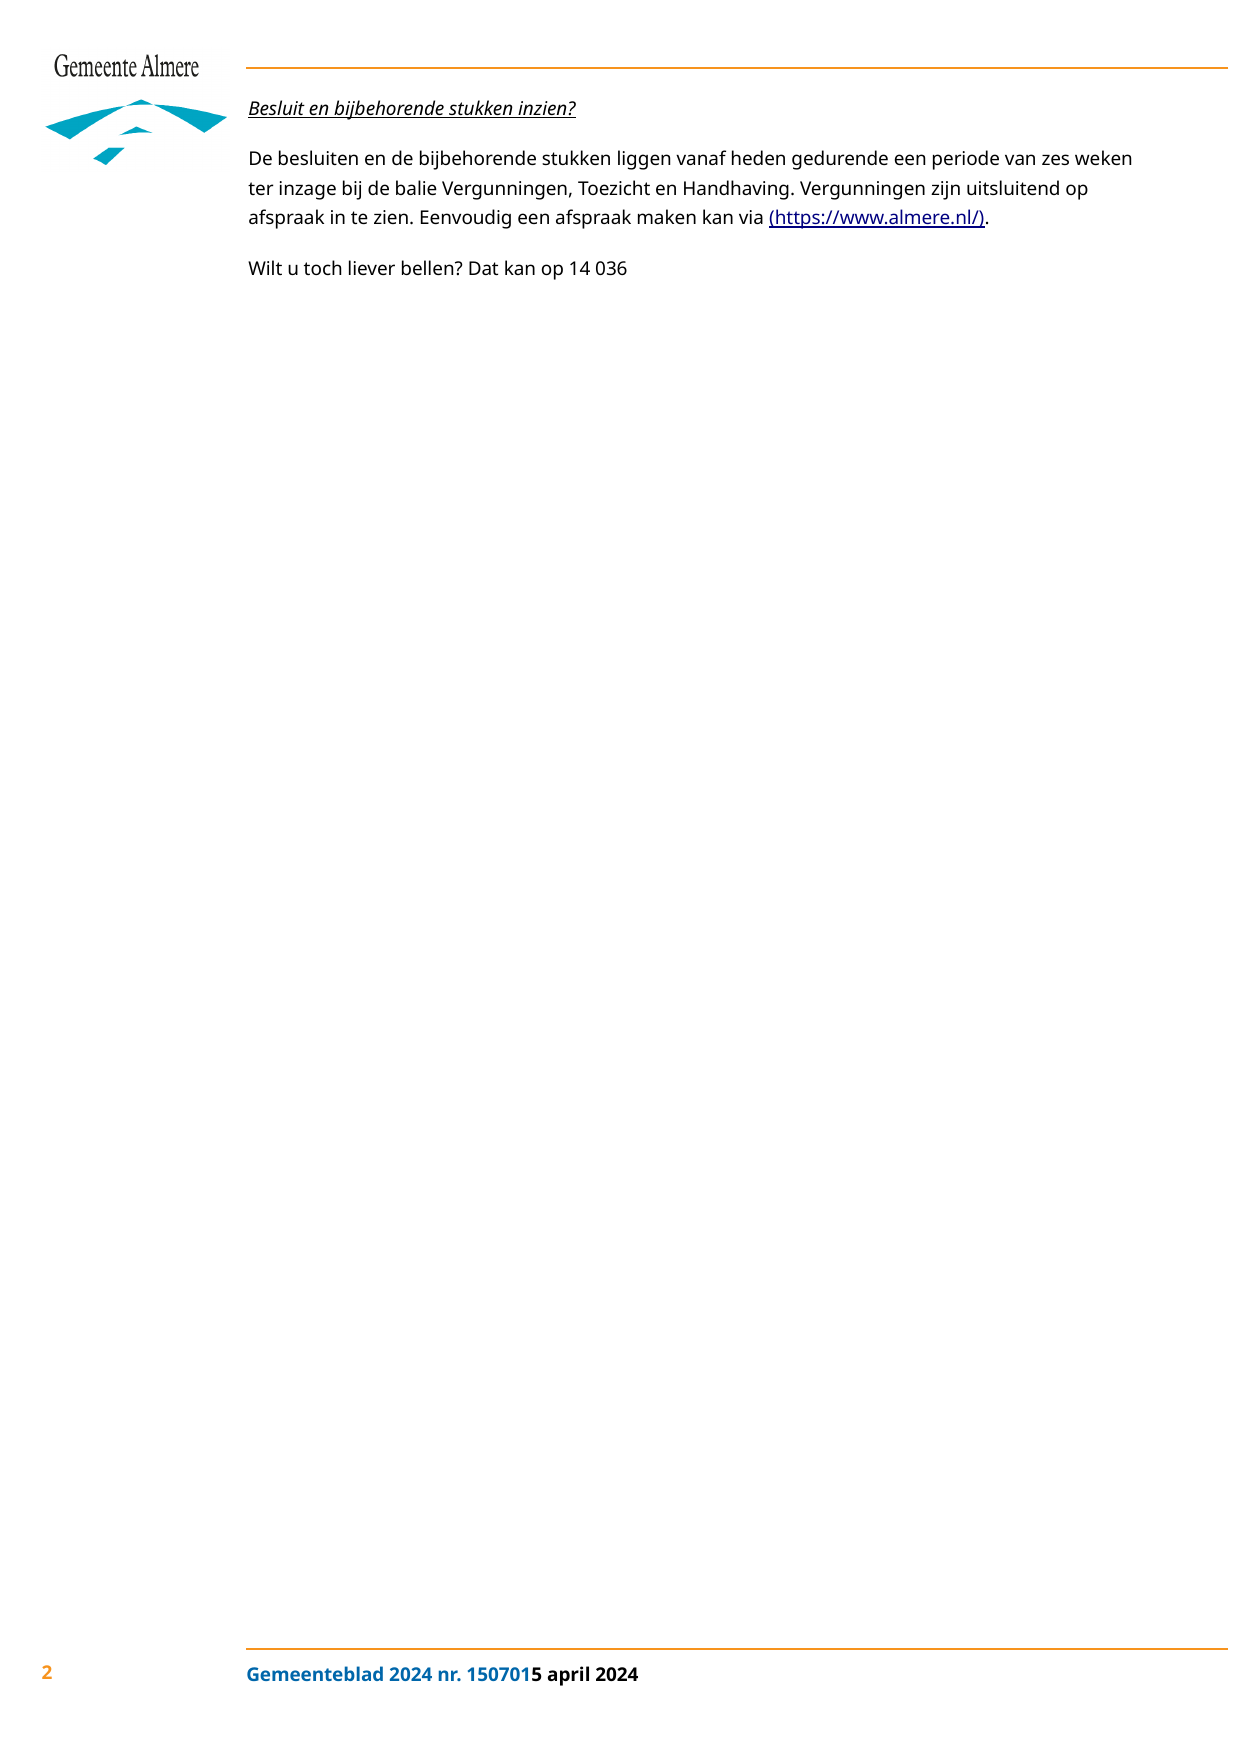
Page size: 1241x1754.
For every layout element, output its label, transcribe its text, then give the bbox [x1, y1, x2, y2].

text De besluiten en de bijbehorende stukken liggen vanaf heden gedurende een periode van zes weken ter inzage bij de balie Vergunningen, Toezicht en Handhaving. Vergunningen zijn uitsluitend op afspraak in te zien. Eenvoudig een afspraak maken kan via (https://www.almere.nl/). [248, 145, 1152, 230]
text Wilt u toch liever bellen? Dat kan op 14 036 [248, 255, 1152, 281]
text Besluit en bijbehorende stukken inzien? [248, 95, 1152, 121]
picture [41, 47, 231, 172]
